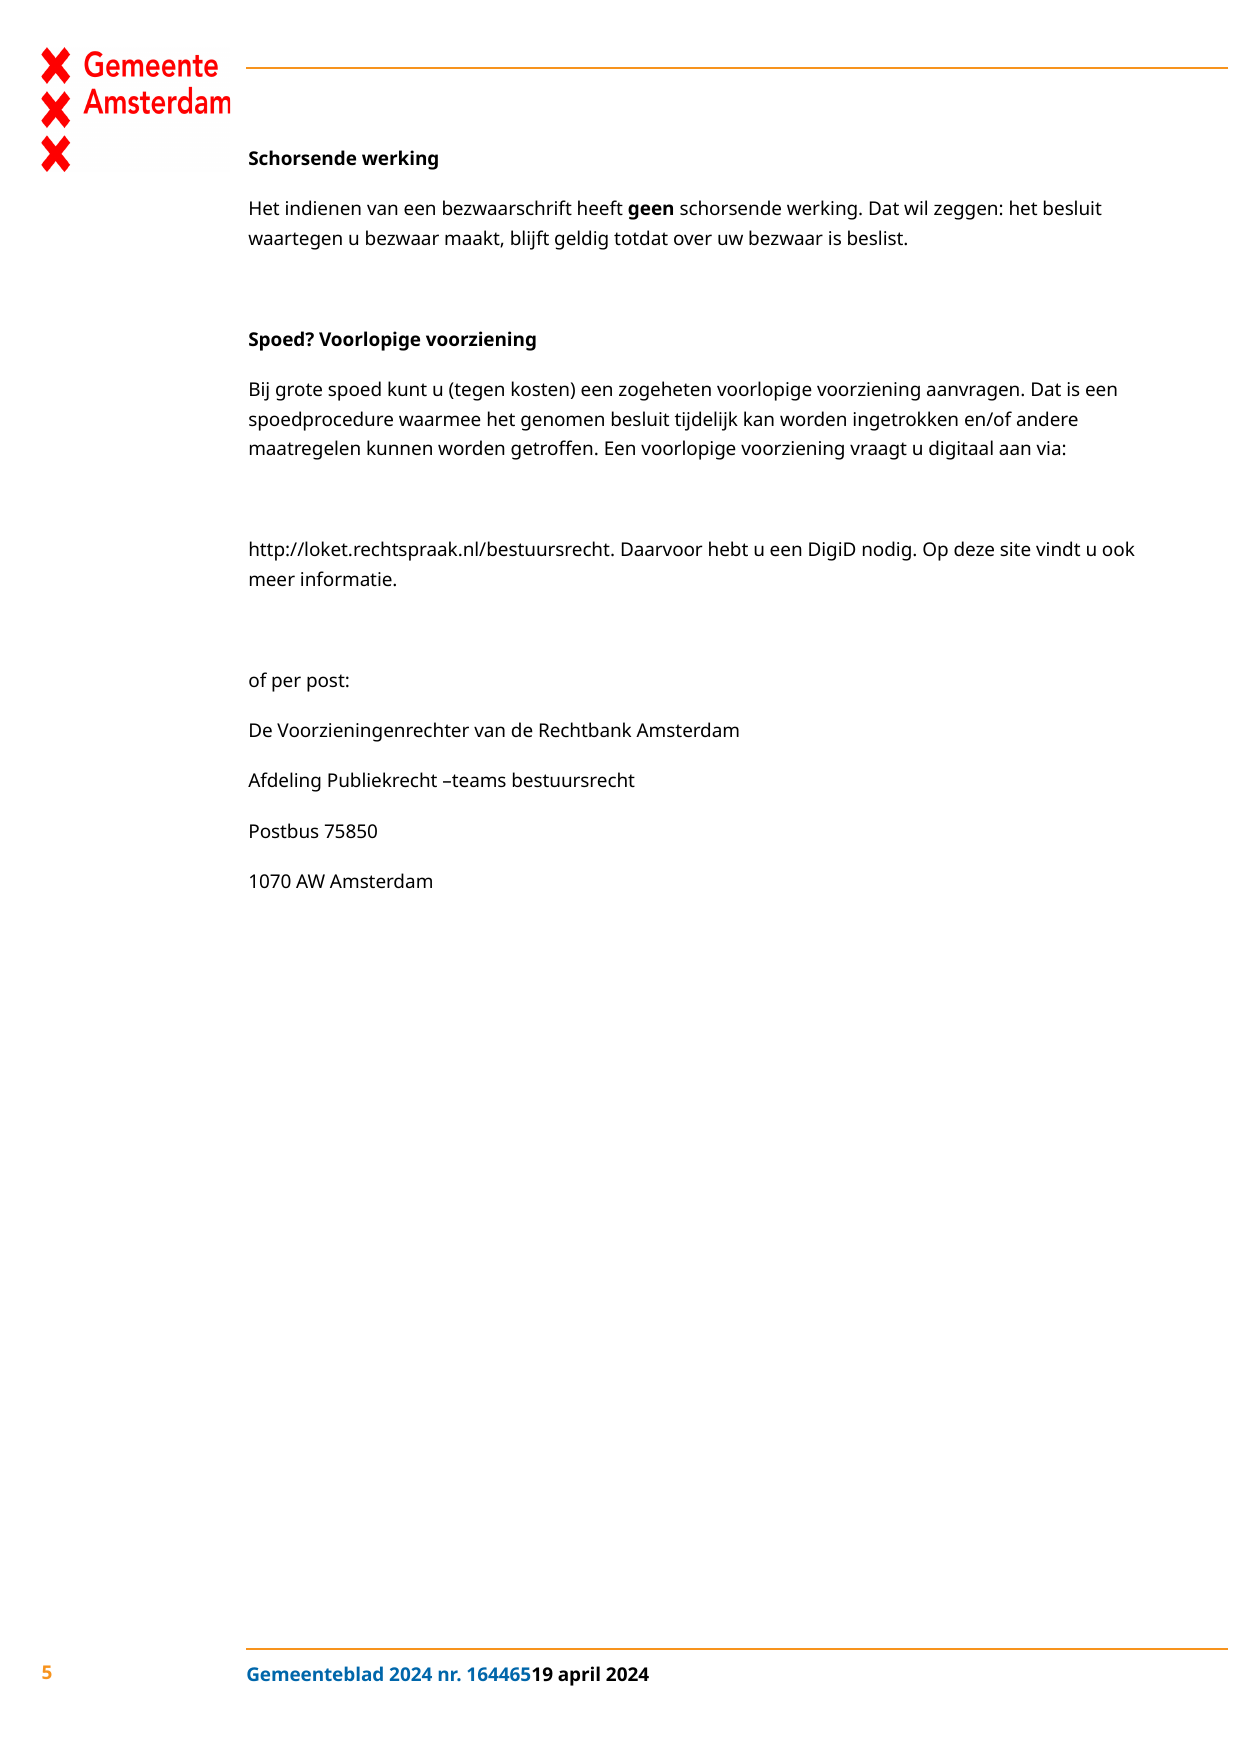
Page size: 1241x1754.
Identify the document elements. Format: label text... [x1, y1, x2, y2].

picture [41, 47, 231, 172]
text 1070 AW Amsterdam [248, 868, 1152, 894]
text of per post: [248, 667, 1152, 693]
text Schorsende werking [248, 145, 1152, 171]
text Bij grote spoed kunt u (tegen kosten) een zogeheten voorlopige voorziening aanvragen. Dat is een spoedprocedure waarmee het genomen besluit tijdelijk kan worden ingetrokken en/of andere maatregelen kunnen worden getroffen. Een voorlopige voorziening vraagt u digitaal aan via: [248, 376, 1152, 461]
text Postbus 75850 [248, 818, 1152, 844]
text Het indienen van een bezwaarschrift heeft geen schorsende werking. Dat wil zeggen: het besluit waartegen u bezwaar maakt, blijft geldig totdat over uw bezwaar is beslist. [248, 196, 1152, 251]
text http://loket.rechtspraak.nl/bestuursrecht. Daarvoor hebt u een DigiD nodig. Op deze site vindt u ook meer informatie. [248, 536, 1152, 592]
text Spoed? Voorlopige voorziening [248, 326, 1152, 352]
text Afdeling Publiekrecht –teams bestuursrecht [248, 768, 1152, 793]
text De Voorzieningenrechter van de Rechtbank Amsterdam [248, 717, 1152, 743]
